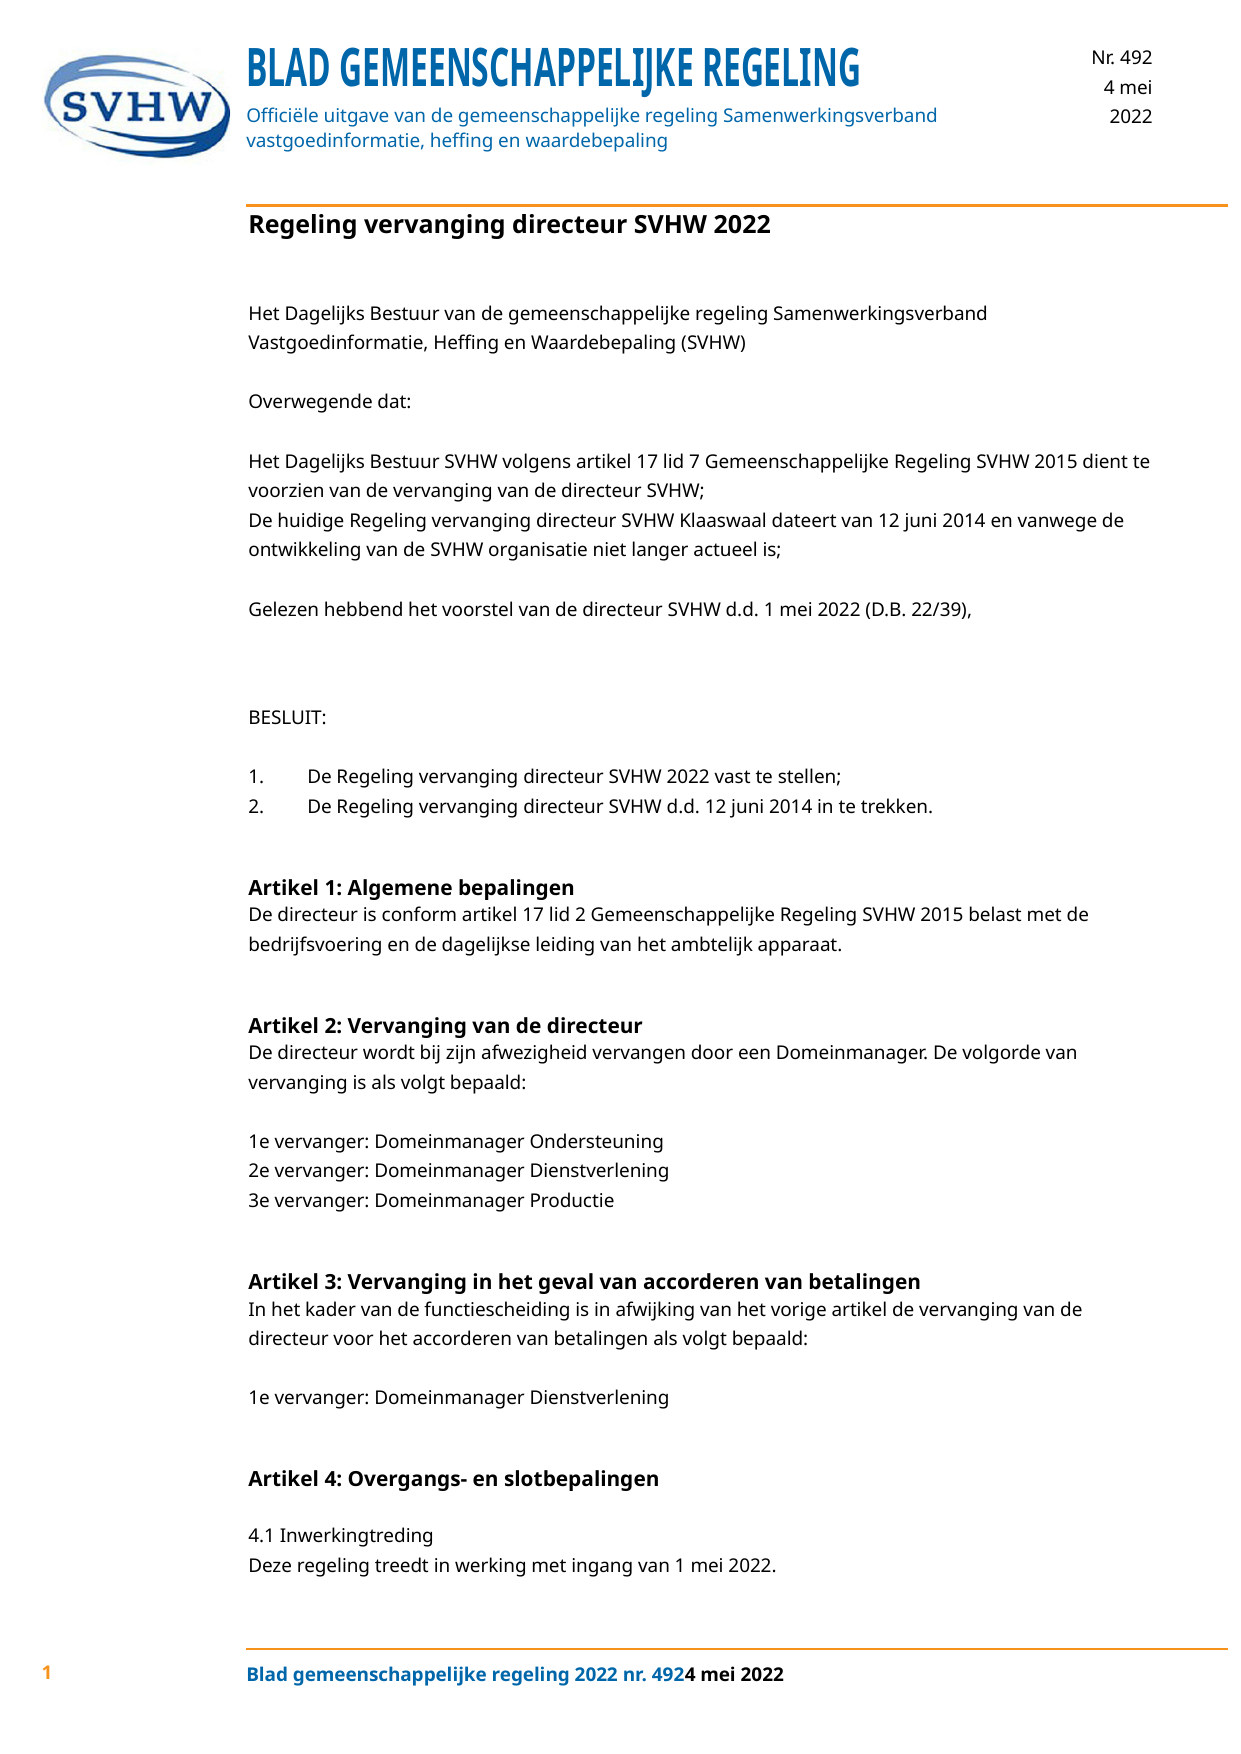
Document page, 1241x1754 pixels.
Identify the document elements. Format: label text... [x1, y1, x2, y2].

text Artikel 3: Vervanging in het geval van accorderen van betalingen [248, 1267, 1152, 1296]
text 1e vervanger: Domeinmanager Dienstverlening [248, 1384, 1152, 1410]
text 4.1 Inwerkingtreding [248, 1522, 1152, 1548]
text Het Dagelijks Bestuur van de gemeenschappelijke regeling Samenwerkingsverband Vastgoedinformatie, Heffing en Waardebepaling (SVHW) [248, 300, 1152, 355]
text Artikel 4: Overgangs- en slotbepalingen [248, 1464, 1152, 1493]
text Deze regeling treedt in werking met ingang van 1 mei 2022. [248, 1552, 1152, 1578]
text 2e vervanger: Domeinmanager Dienstverlening [248, 1158, 1152, 1183]
text 3e vervanger: Domeinmanager Productie [248, 1187, 1152, 1213]
text De huidige Regeling vervanging directeur SVHW Klaaswaal dateert van 12 juni 2014 en vanwege de ontwikkeling van de SVHW organisatie niet langer actueel is; [248, 507, 1152, 562]
text BESLUIT: [248, 704, 1152, 730]
text Gelezen hebbend het voorstel van de directeur SVHW d.d. 1 mei 2022 (D.B. 22/39), [248, 596, 1152, 621]
text In het kader van de functiescheiding is in afwijking van het vorige artikel de vervanging van de directeur voor het accorderen van betalingen als volgt bepaald: [248, 1296, 1152, 1351]
list De Regeling vervanging directeur SVHW d.d. 12 juni 2014 in te trekken. [248, 793, 1152, 819]
text Het Dagelijks Bestuur SVHW volgens artikel 17 lid 7 Gemeenschappelijke Regeling SVHW 2015 dient te voorzien van de vervanging van de directeur SVHW; [248, 448, 1152, 503]
list De Regeling vervanging directeur SVHW 2022 vast te stellen; [248, 763, 1152, 789]
text Artikel 2: Vervanging van de directeur [248, 1011, 1152, 1039]
text Regeling vervanging directeur SVHW 2022 [248, 207, 1152, 241]
text De directeur wordt bij zijn afwezigheid vervangen door een Domeinmanager. De volgorde van vervanging is als volgt bepaald: [248, 1039, 1152, 1095]
picture [41, 47, 231, 172]
text Overwegende dat: [248, 389, 1152, 414]
text Artikel 1: Algemene bepalingen [248, 873, 1152, 901]
text 1e vervanger: Domeinmanager Ondersteuning [248, 1128, 1152, 1154]
text De directeur is conform artikel 17 lid 2 Gemeenschappelijke Regeling SVHW 2015 belast met de bedrijfsvoering en de dagelijkse leiding van het ambtelijk apparaat. [248, 901, 1152, 957]
